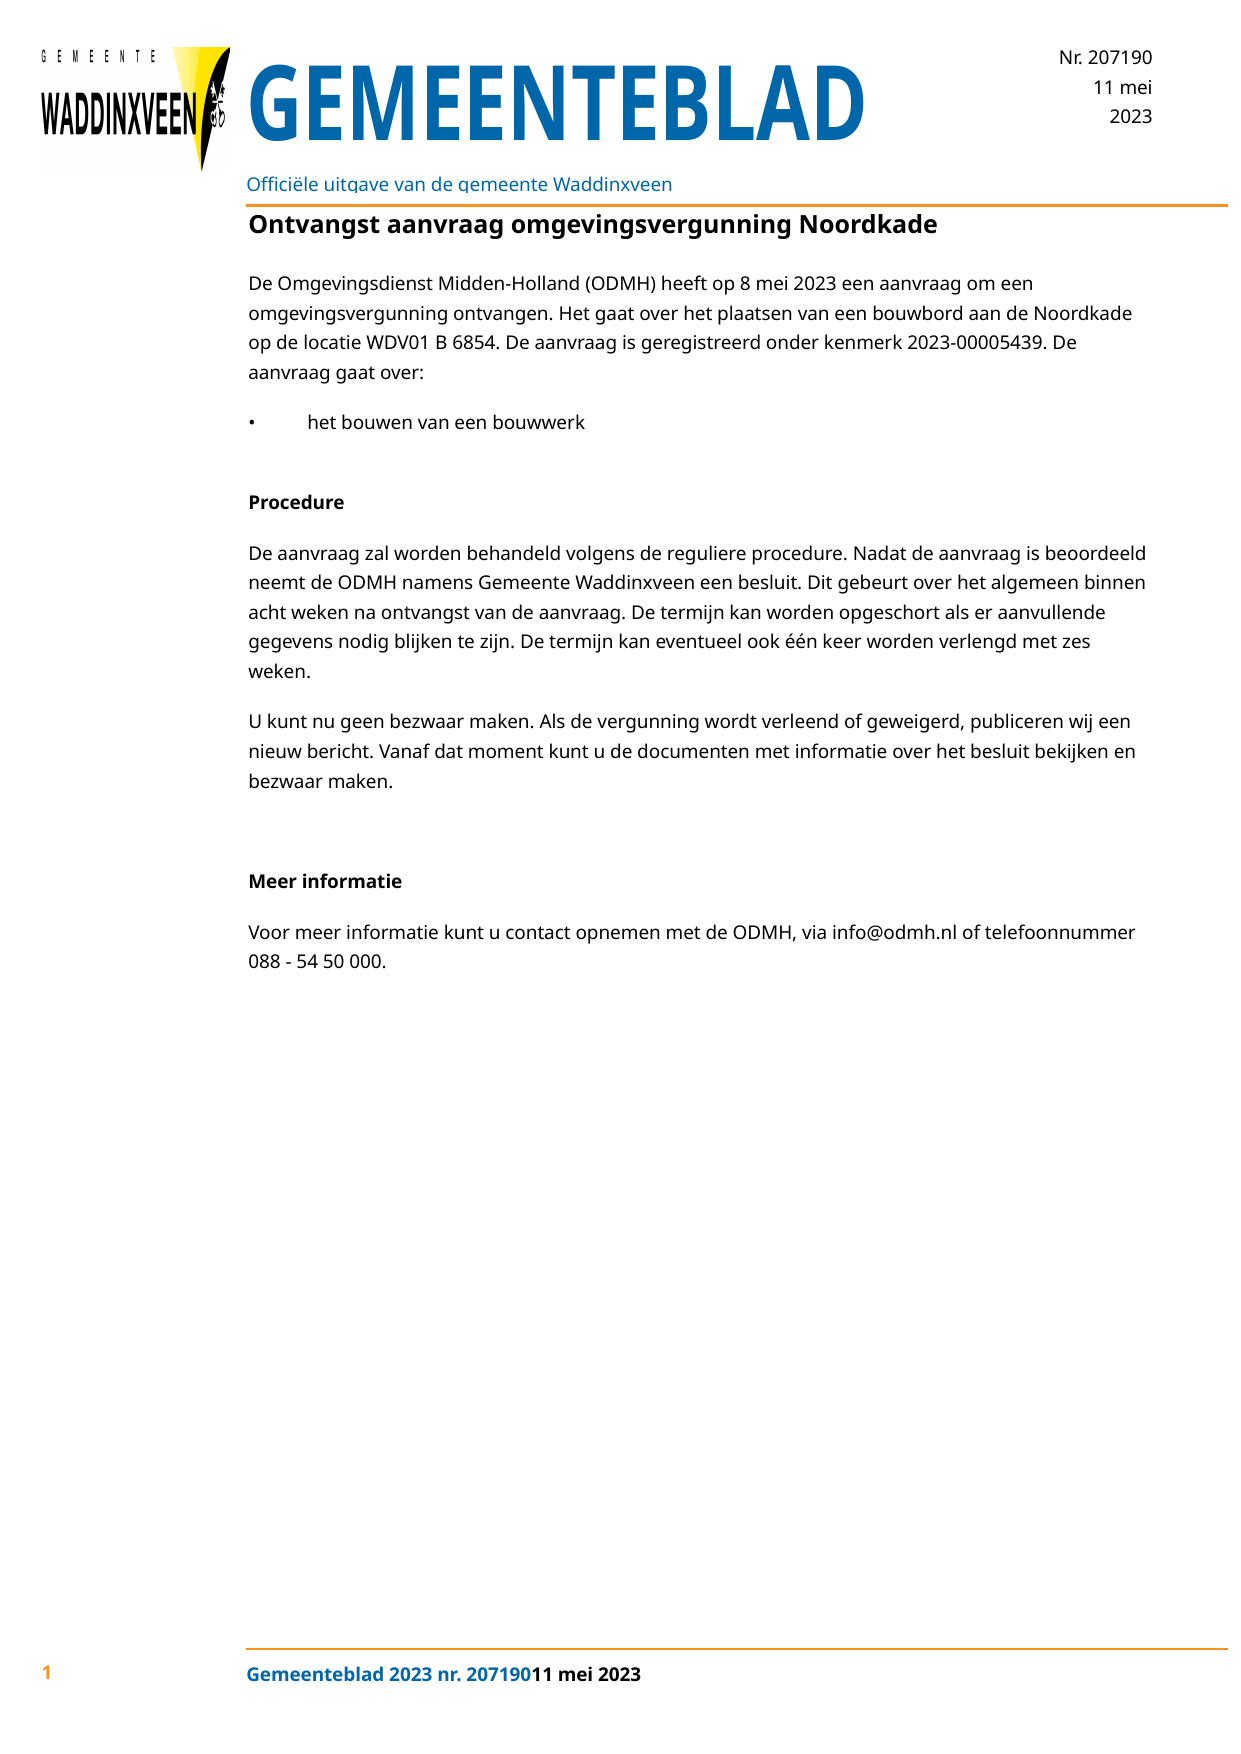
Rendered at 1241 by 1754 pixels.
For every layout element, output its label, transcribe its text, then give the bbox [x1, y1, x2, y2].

text De Omgevingsdienst Midden-Holland (ODMH) heeft op 8 mei 2023 een aanvraag om een omgevingsvergunning ontvangen. Het gaat over het plaatsen van een bouwbord aan de Noordkade op de locatie WDV01 B 6854. De aanvraag is geregistreerd onder kenmerk 2023-00005439. De aanvraag gaat over: [248, 270, 1152, 385]
text Ontvangst aanvraag omgevingsvergunning Noordkade [248, 207, 1152, 241]
list het bouwen van een bouwwerk [248, 409, 1152, 435]
text De aanvraag zal worden behandeld volgens de reguliere procedure. Nadat de aanvraag is beoordeeld neemt de ODMH namens Gemeente Waddinxveen een besluit. Dit gebeurt over het algemeen binnen acht weken na ontvangst van de aanvraag. De termijn kan worden opgeschort als er aanvullende gegevens nodig blijken te zijn. De termijn kan eventueel ook één keer worden verlengd met zes weken. [248, 540, 1152, 684]
text Procedure [248, 489, 1152, 515]
text Meer informatie [248, 869, 1152, 894]
text U kunt nu geen bezwaar maken. Als de vergunning wordt verleend of geweigerd, publiceren wij een nieuw bericht. Vanaf dat moment kunt u de documenten met informatie over het besluit bekijken en bezwaar maken. [248, 709, 1152, 793]
picture [41, 47, 231, 172]
text Voor meer informatie kunt u contact opnemen met de ODMH, via info@odmh.nl of telefoonnummer 088 - 54 50 000. [248, 919, 1152, 974]
